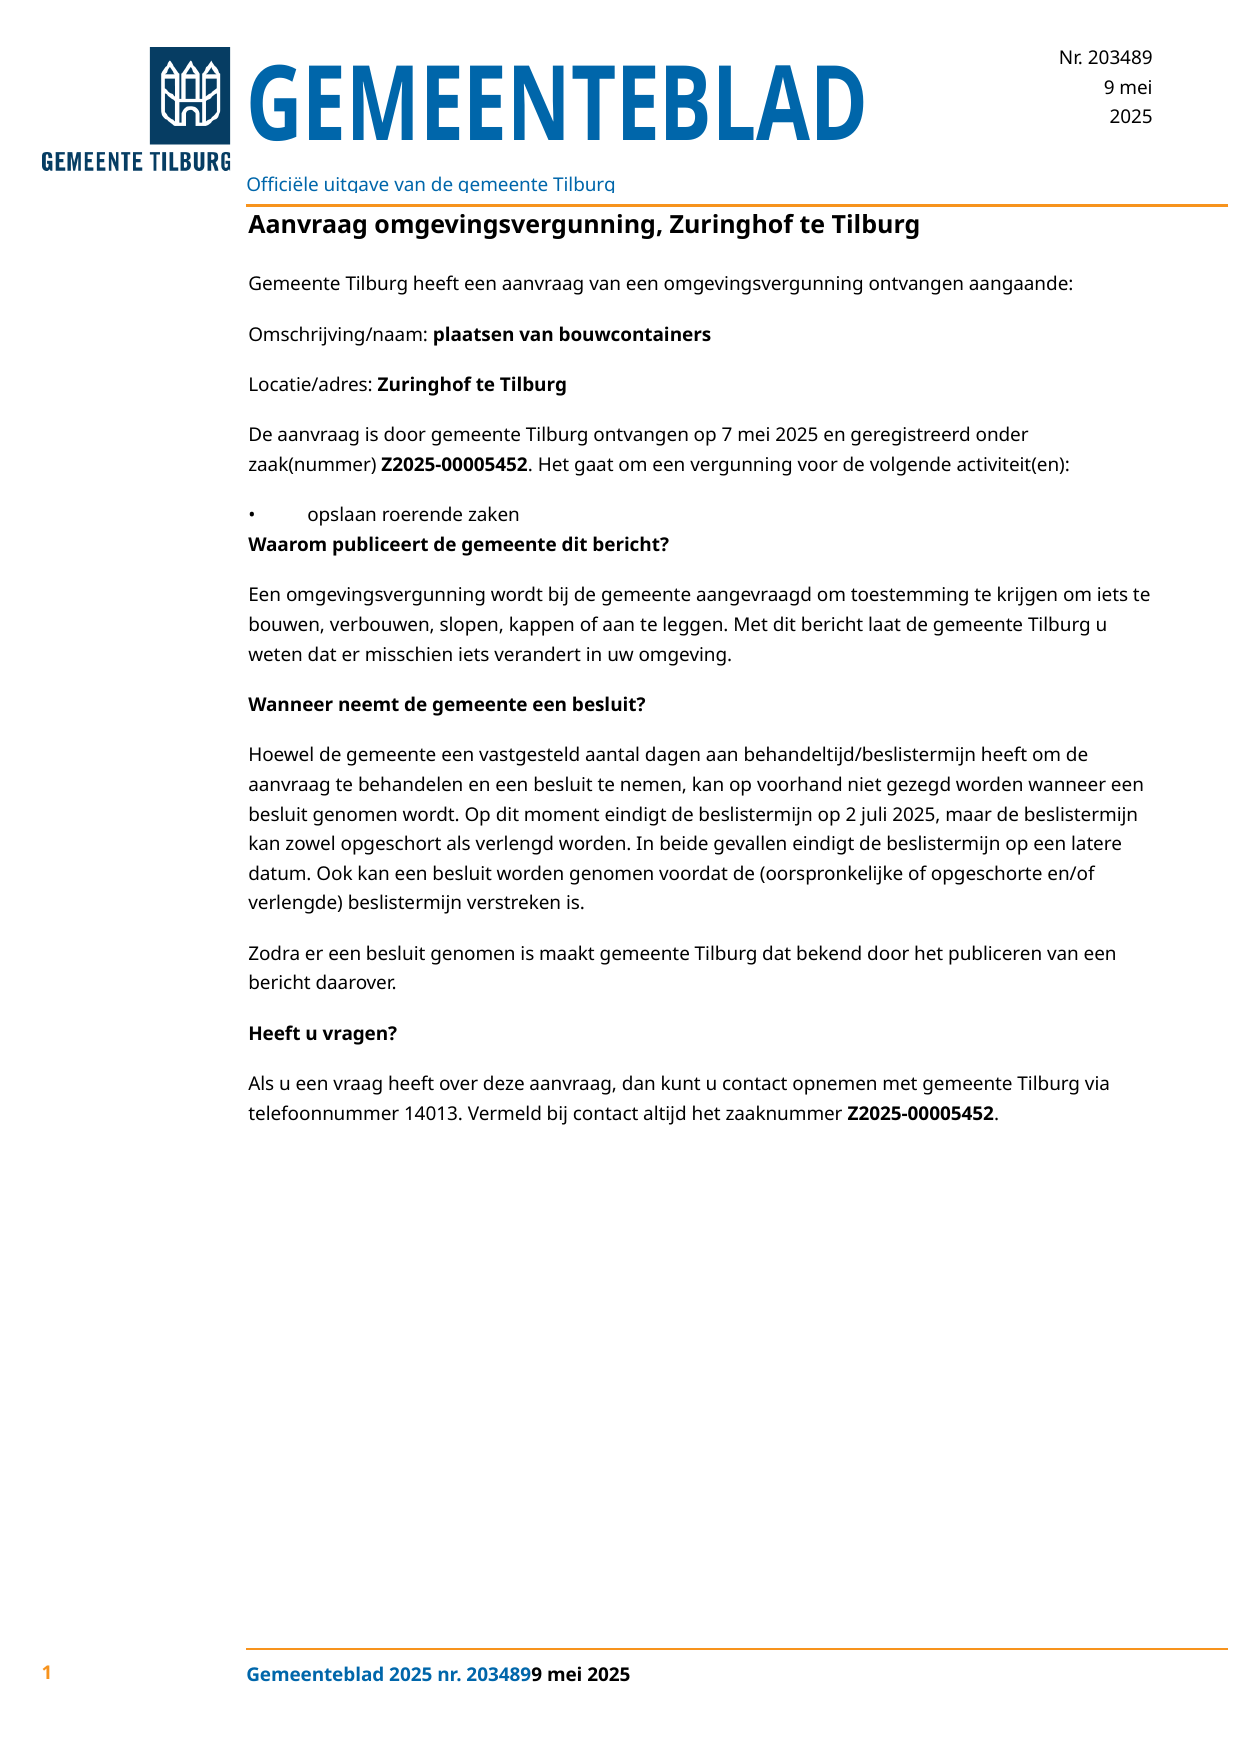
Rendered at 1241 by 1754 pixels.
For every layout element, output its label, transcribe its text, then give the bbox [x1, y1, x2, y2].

text Omschrijving/naam: plaatsen van bouwcontainers [248, 321, 1152, 346]
text Gemeente Tilburg heeft een aanvraag van een omgevingsvergunning ontvangen aangaande: [248, 270, 1152, 296]
text Een omgevingsvergunning wordt bij de gemeente aangevraagd om toestemming te krijgen om iets te bouwen, verbouwen, slopen, kappen of aan te leggen. Met dit bericht laat de gemeente Tilburg u weten dat er misschien iets verandert in uw omgeving. [248, 582, 1152, 666]
text Aanvraag omgevingsvergunning, Zuringhof te Tilburg [248, 207, 1152, 241]
text De aanvraag is door gemeente Tilburg ontvangen op 7 mei 2025 en geregistreerd onder zaak(nummer) Z2025-00005452. Het gaat om een vergunning voor de volgende activiteit(en): [248, 422, 1152, 477]
text Heeft u vragen? [248, 1020, 1152, 1046]
picture [41, 47, 231, 172]
text Zodra er een besluit genomen is maakt gemeente Tilburg dat bekend door het publiceren van een bericht daarover. [248, 940, 1152, 995]
text Hoewel de gemeente een vastgesteld aantal dagen aan behandeltijd/beslistermijn heeft om de aanvraag te behandelen en een besluit te nemen, kan op voorhand niet gezegd worden wanneer een besluit genomen wordt. Op dit moment eindigt de beslistermijn op 2 juli 2025, maar de beslistermijn kan zowel opgeschort als verlengd worden. In beide gevallen eindigt de beslistermijn op een latere datum. Ook kan een besluit worden genomen voordat de (oorspronkelijke of opgeschorte en/of verlengde) beslistermijn verstreken is. [248, 742, 1152, 915]
text Als u een vraag heeft over deze aanvraag, dan kunt u contact opnemen met gemeente Tilburg via telefoonnummer 14013. Vermeld bij contact altijd het zaaknummer Z2025-00005452. [248, 1070, 1152, 1126]
text Wanneer neemt de gemeente een besluit? [248, 691, 1152, 717]
list opslaan roerende zaken [248, 502, 1152, 527]
text Waarom publiceert de gemeente dit bericht? [248, 531, 1152, 557]
text Locatie/adres: Zuringhof te Tilburg [248, 371, 1152, 397]
